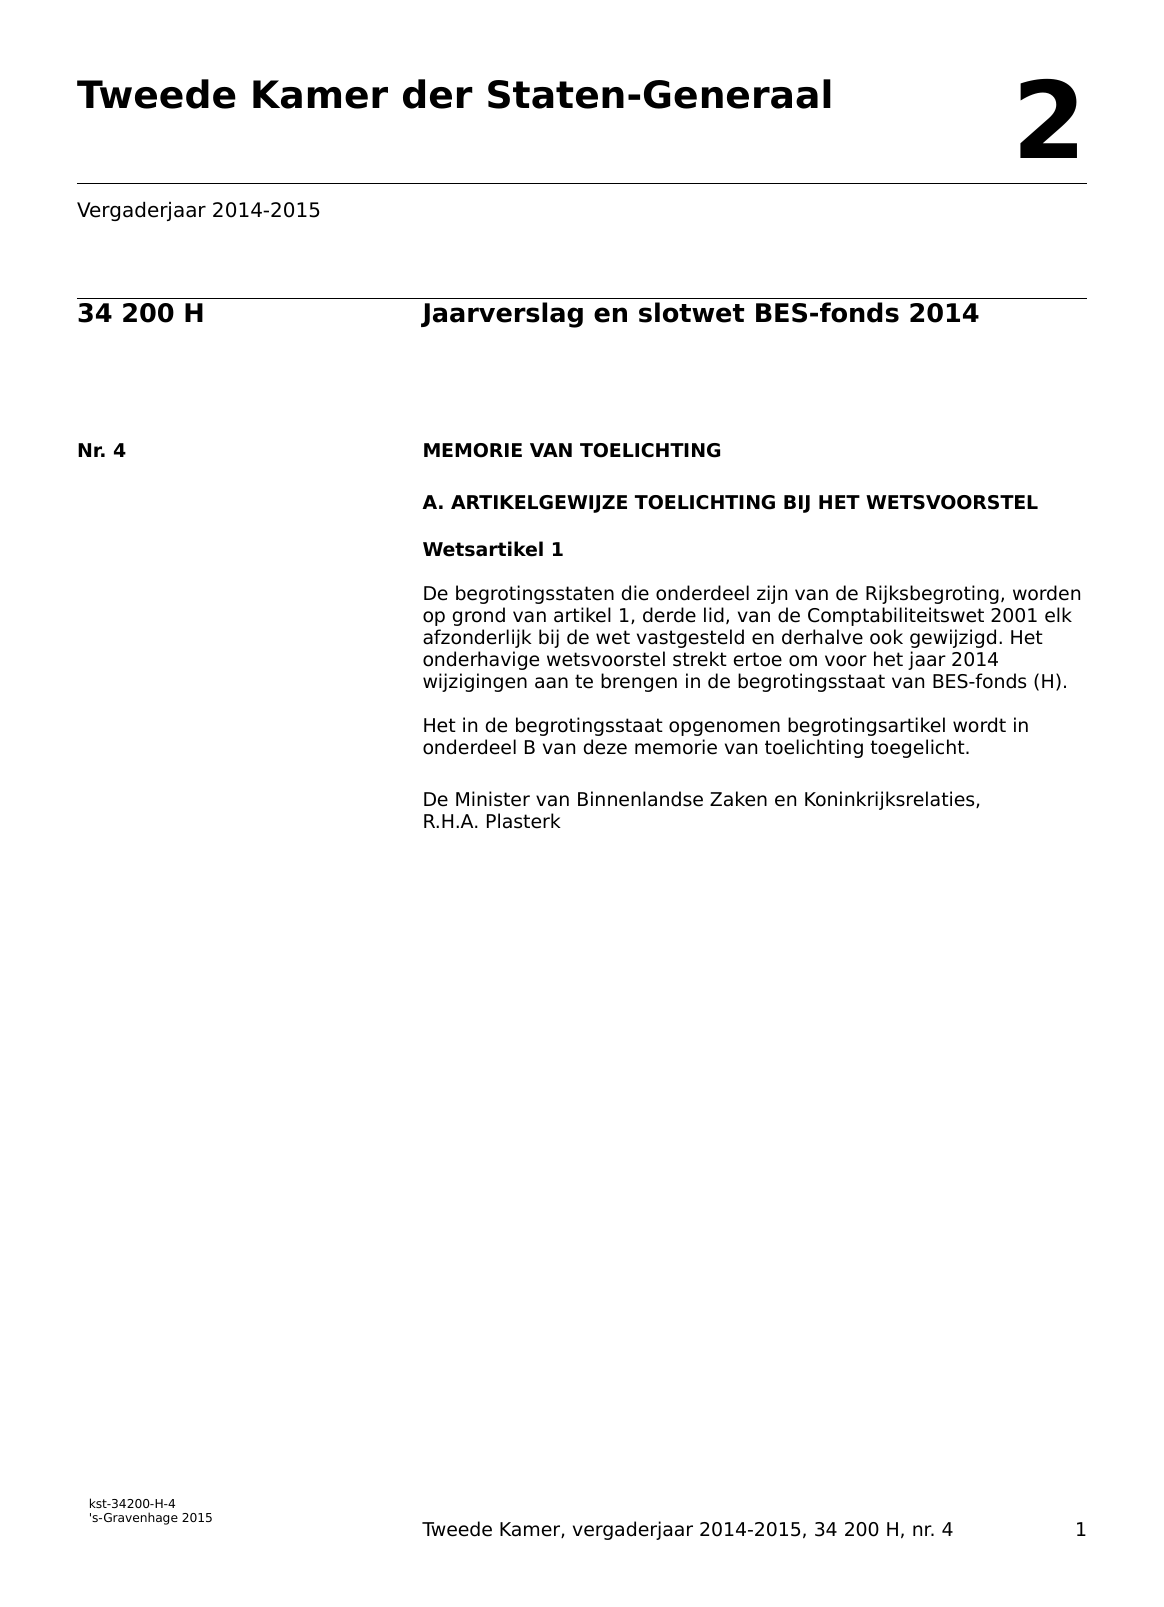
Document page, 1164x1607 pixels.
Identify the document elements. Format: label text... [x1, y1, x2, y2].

text kst-34200-H-4 [88, 1497, 323, 1511]
text De begrotingsstaten die onderdeel zijn van de Rijksbegroting, worden op grond van artikel 1, derde lid, van de Comptabiliteitswet 2001 elk afzonderlijk bij de wet vastgesteld en derhalve ook gewijzigd. Het onderhavige wetsvoorstel strekt ertoe om voor het jaar 2014 wijzigingen aan te brengen in de begrotingsstaat van BES-fonds (H). [422, 583, 1087, 693]
table_cell Vergaderjaar 2014-2015 [77, 184, 1087, 298]
subtitle Wetsartikel 1 [422, 539, 1087, 561]
table_header Tweede Kamer der Staten-Generaal [77, 59, 886, 183]
subtitle A. ARTIKELGEWIJZE TOELICHTING BIJ HET WETSVOORSTEL [422, 492, 1087, 514]
text 's-Gravenhage 2015 [88, 1511, 323, 1525]
text De Minister van Binnenlandse Zaken en Koninkrijksrelaties, R.H.A. Plasterk [422, 789, 1087, 833]
subtitle 34 200 H Jaarverslag en slotwet BES-fonds 2014 [77, 299, 1087, 329]
text Het in de begrotingsstaat opgenomen begrotingsartikel wordt in onderdeel B van deze memorie van toelichting toegelicht. [422, 715, 1087, 759]
subtitle Nr. 4 MEMORIE VAN TOELICHTING [77, 440, 1087, 462]
table_header 2 [886, 59, 1087, 183]
